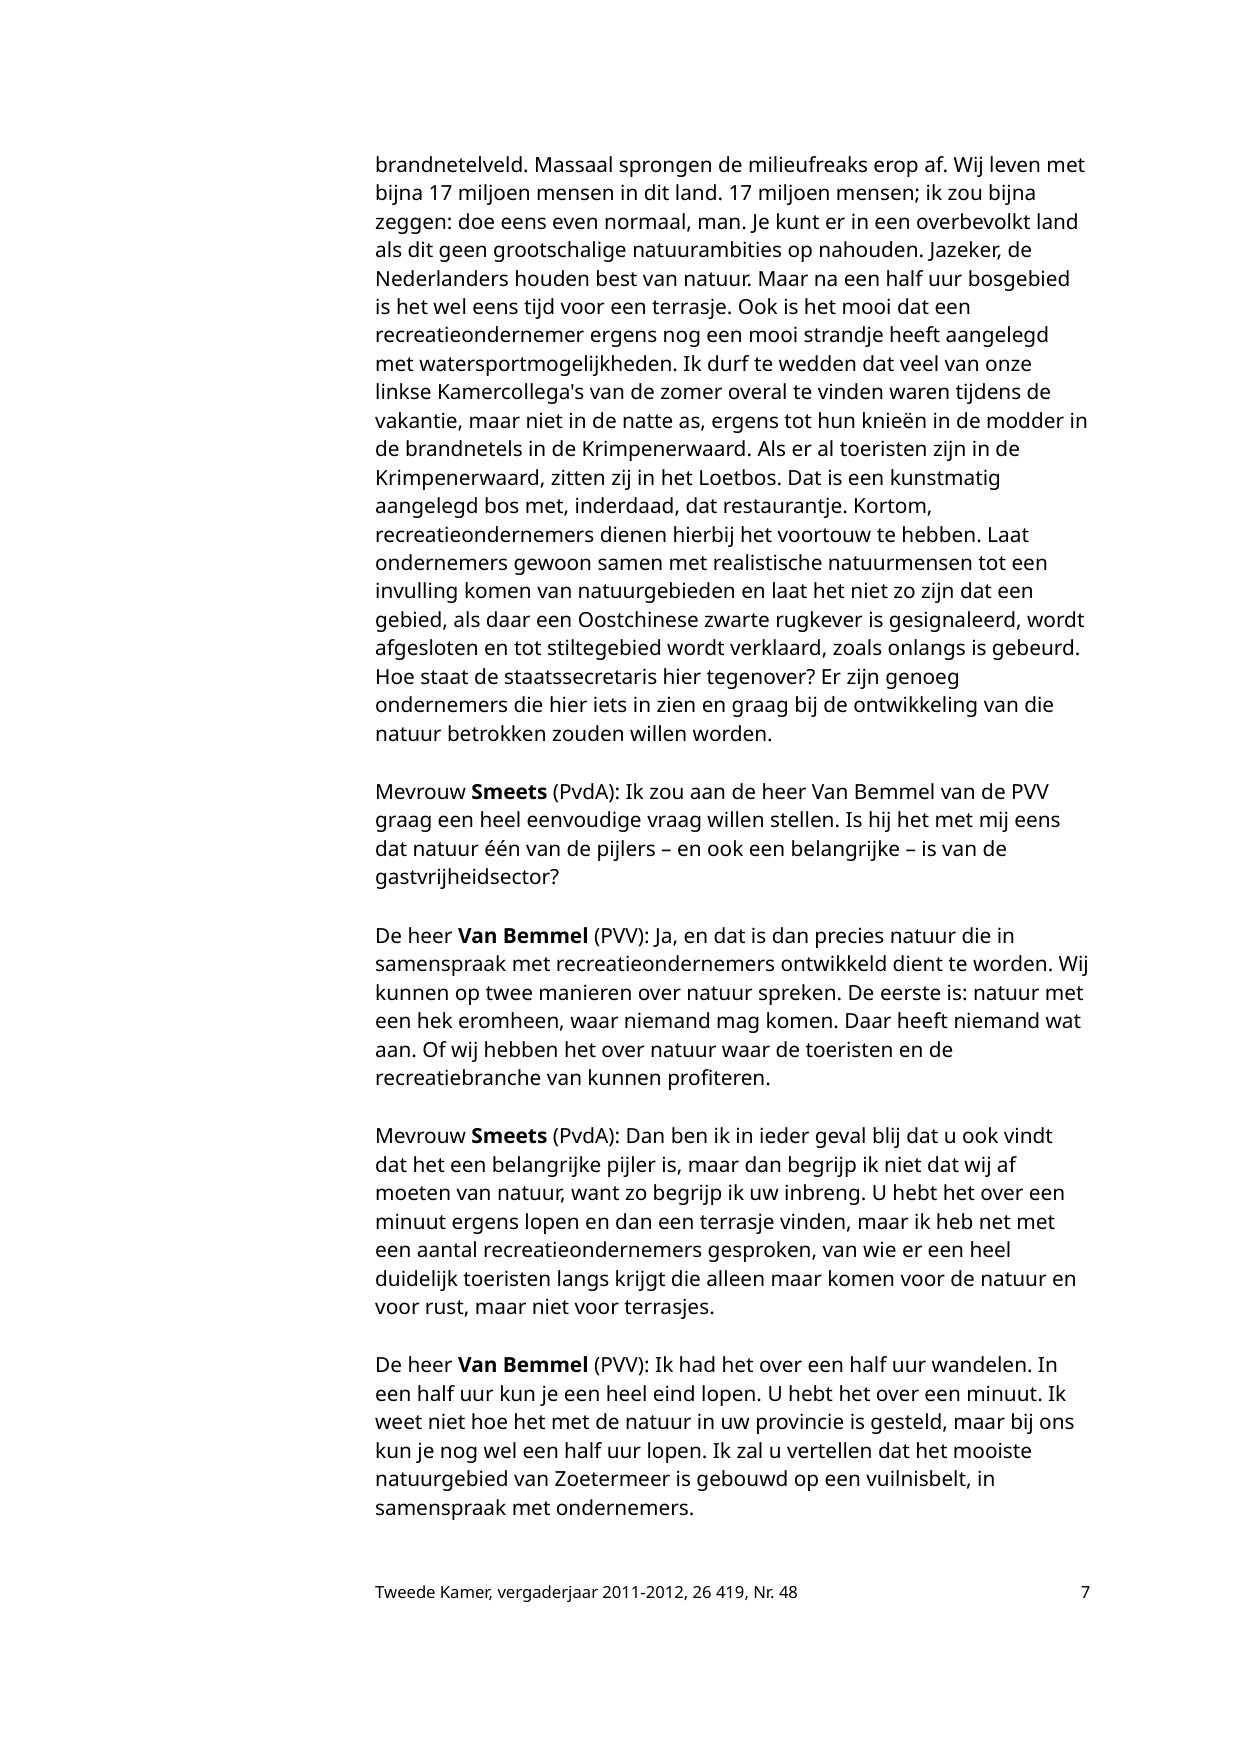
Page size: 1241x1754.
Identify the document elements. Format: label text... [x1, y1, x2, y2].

text De heer Van Bemmel (PVV): Ik had het over een half uur wandelen. In een half uur kun je een heel eind lopen. U hebt het over een minuut. Ik weet niet hoe het met de natuur in uw provincie is gesteld, maar bij ons kun je nog wel een half uur lopen. Ik zal u vertellen dat het mooiste natuurgebied van Zoetermeer is gebouwd op een vuilnisbelt, in samenspraak met ondernemers. [375, 1351, 1090, 1521]
text Mevrouw Smeets (PvdA): Dan ben ik in ieder geval blij dat u ook vindt dat het een belangrijke pijler is, maar dan begrijp ik niet dat wij af moeten van natuur, want zo begrijp ik uw inbreng. U hebt het over een minuut ergens lopen en dan een terrasje vinden, maar ik heb net met een aantal recreatieondernemers gesproken, van wie er een heel duidelijk toeristen langs krijgt die alleen maar komen voor de natuur en voor rust, maar niet voor terrasjes. [375, 1122, 1090, 1321]
text De heer Van Bemmel (PVV): Ja, en dat is dan precies natuur die in samenspraak met recreatieondernemers ontwikkeld dient te worden. Wij kunnen op twee manieren over natuur spreken. De eerste is: natuur met een hek eromheen, waar niemand mag komen. Daar heeft niemand wat aan. Of wij hebben het over natuur waar de toeristen en de recreatiebranche van kunnen profiteren. [375, 921, 1090, 1092]
text brandnetelveld. Massaal sprongen de milieufreaks erop af. Wij leven met bijna 17 miljoen mensen in dit land. 17 miljoen mensen; ik zou bijna zeggen: doe eens even normaal, man. Je kunt er in een overbevolkt land als dit geen grootschalige natuurambities op nahouden. Jazeker, de Nederlanders houden best van natuur. Maar na een half uur bosgebied is het wel eens tijd voor een terrasje. Ook is het mooi dat een recreatieondernemer ergens nog een mooi strandje heeft aangelegd met watersportmogelijkheden. Ik durf te wedden dat veel van onze linkse Kamercollega's van de zomer overal te vinden waren tijdens de vakantie, maar niet in de natte as, ergens tot hun knieën in de modder in de brandnetels in de Krimpenerwaard. Als er al toeristen zijn in de Krimpenerwaard, zitten zij in het Loetbos. Dat is een kunstmatig aangelegd bos met, inderdaad, dat restaurantje. Kortom, recreatieondernemers dienen hierbij het voortouw te hebben. Laat ondernemers gewoon samen met realistische natuurmensen tot een invulling komen van natuurgebieden en laat het niet zo zijn dat een gebied, als daar een Oostchinese zwarte rugkever is gesignaleerd, wordt afgesloten en tot stiltegebied wordt verklaard, zoals onlangs is gebeurd. Hoe staat de staatssecretaris hier tegenover? Er zijn genoeg ondernemers die hier iets in zien en graag bij de ontwikkeling van die natuur betrokken zouden willen worden. [375, 150, 1090, 747]
text Mevrouw Smeets (PvdA): Ik zou aan de heer Van Bemmel van de PVV graag een heel eenvoudige vraag willen stellen. Is hij het met mij eens dat natuur één van de pijlers – en ook een belangrijke – is van de gastvrijheidsector? [375, 777, 1090, 891]
